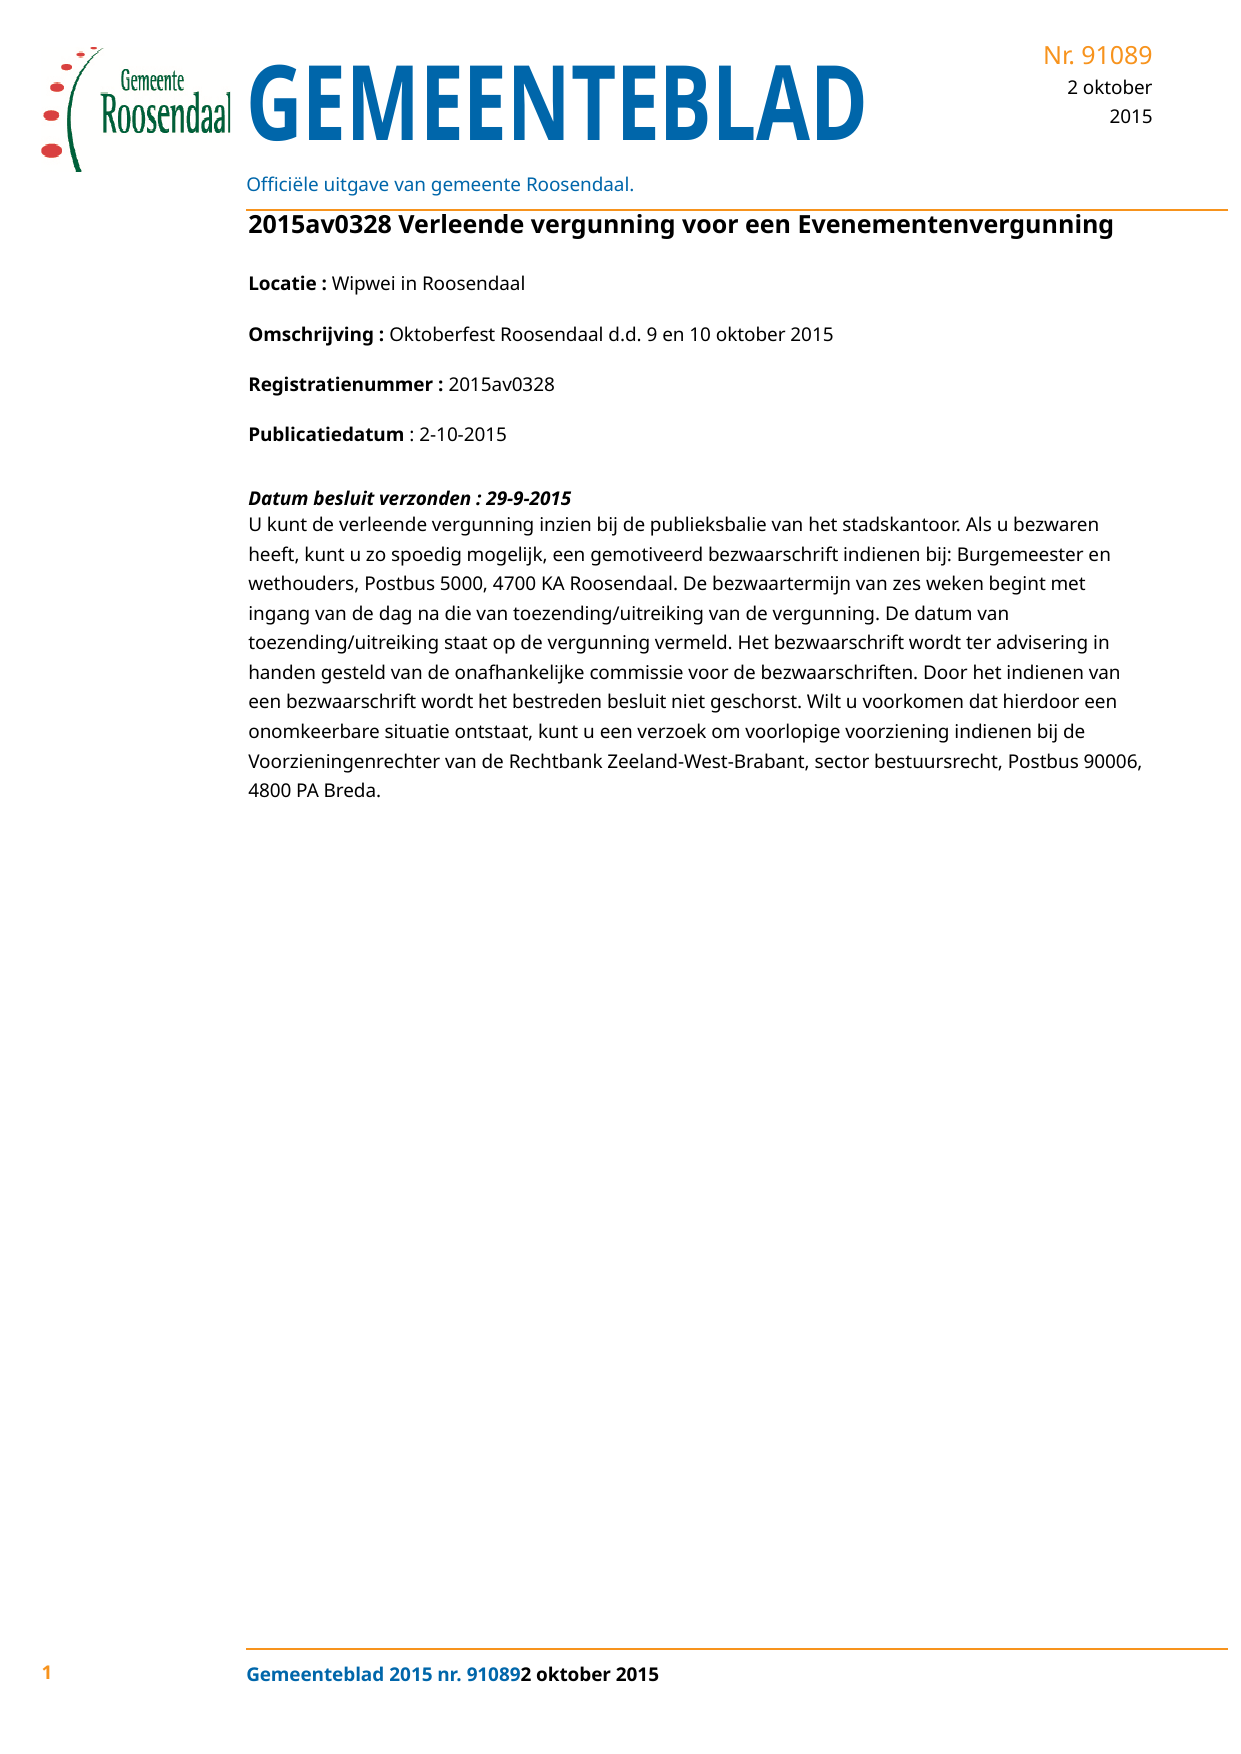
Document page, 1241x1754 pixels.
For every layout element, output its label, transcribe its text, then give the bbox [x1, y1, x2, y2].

text Locatie : Wipwei in Roosendaal [248, 270, 1152, 296]
text Omschrijving : Oktoberfest Roosendaal d.d. 9 en 10 oktober 2015 [248, 321, 1152, 346]
text 2015av0328 Verleende vergunning voor een Evenementenvergunning [248, 211, 1152, 241]
picture [41, 47, 231, 172]
text U kunt de verleende vergunning inzien bij de publieksbalie van het stadskantoor. Als u bezwaren heeft, kunt u zo spoedig mogelijk, een gemotiveerd bezwaarschrift indienen bij: Burgemeester en wethouders, Postbus 5000, 4700 KA Roosendaal. De bezwaartermijn van zes weken begint met ingang van de dag na die van toezending/uitreiking van de vergunning. De datum van toezending/uitreiking staat op de vergunning vermeld. Het bezwaarschrift wordt ter advisering in handen gesteld van de onafhankelijke commissie voor de bezwaarschriften. Door het indienen van een bezwaarschrift wordt het bestreden besluit niet geschorst. Wilt u voorkomen dat hierdoor een onomkeerbare situatie ontstaat, kunt u een verzoek om voorlopige voorziening indienen bij de Voorzieningenrechter van de Rechtbank Zeeland-West-Brabant, sector bestuursrecht, Postbus 90006, 4800 PA Breda. [248, 511, 1152, 803]
text Registratienummer : 2015av0328 [248, 371, 1152, 397]
text Publicatiedatum : 2-10-2015 [248, 422, 1152, 447]
text Datum besluit verzonden : 29-9-2015 [248, 486, 1152, 511]
